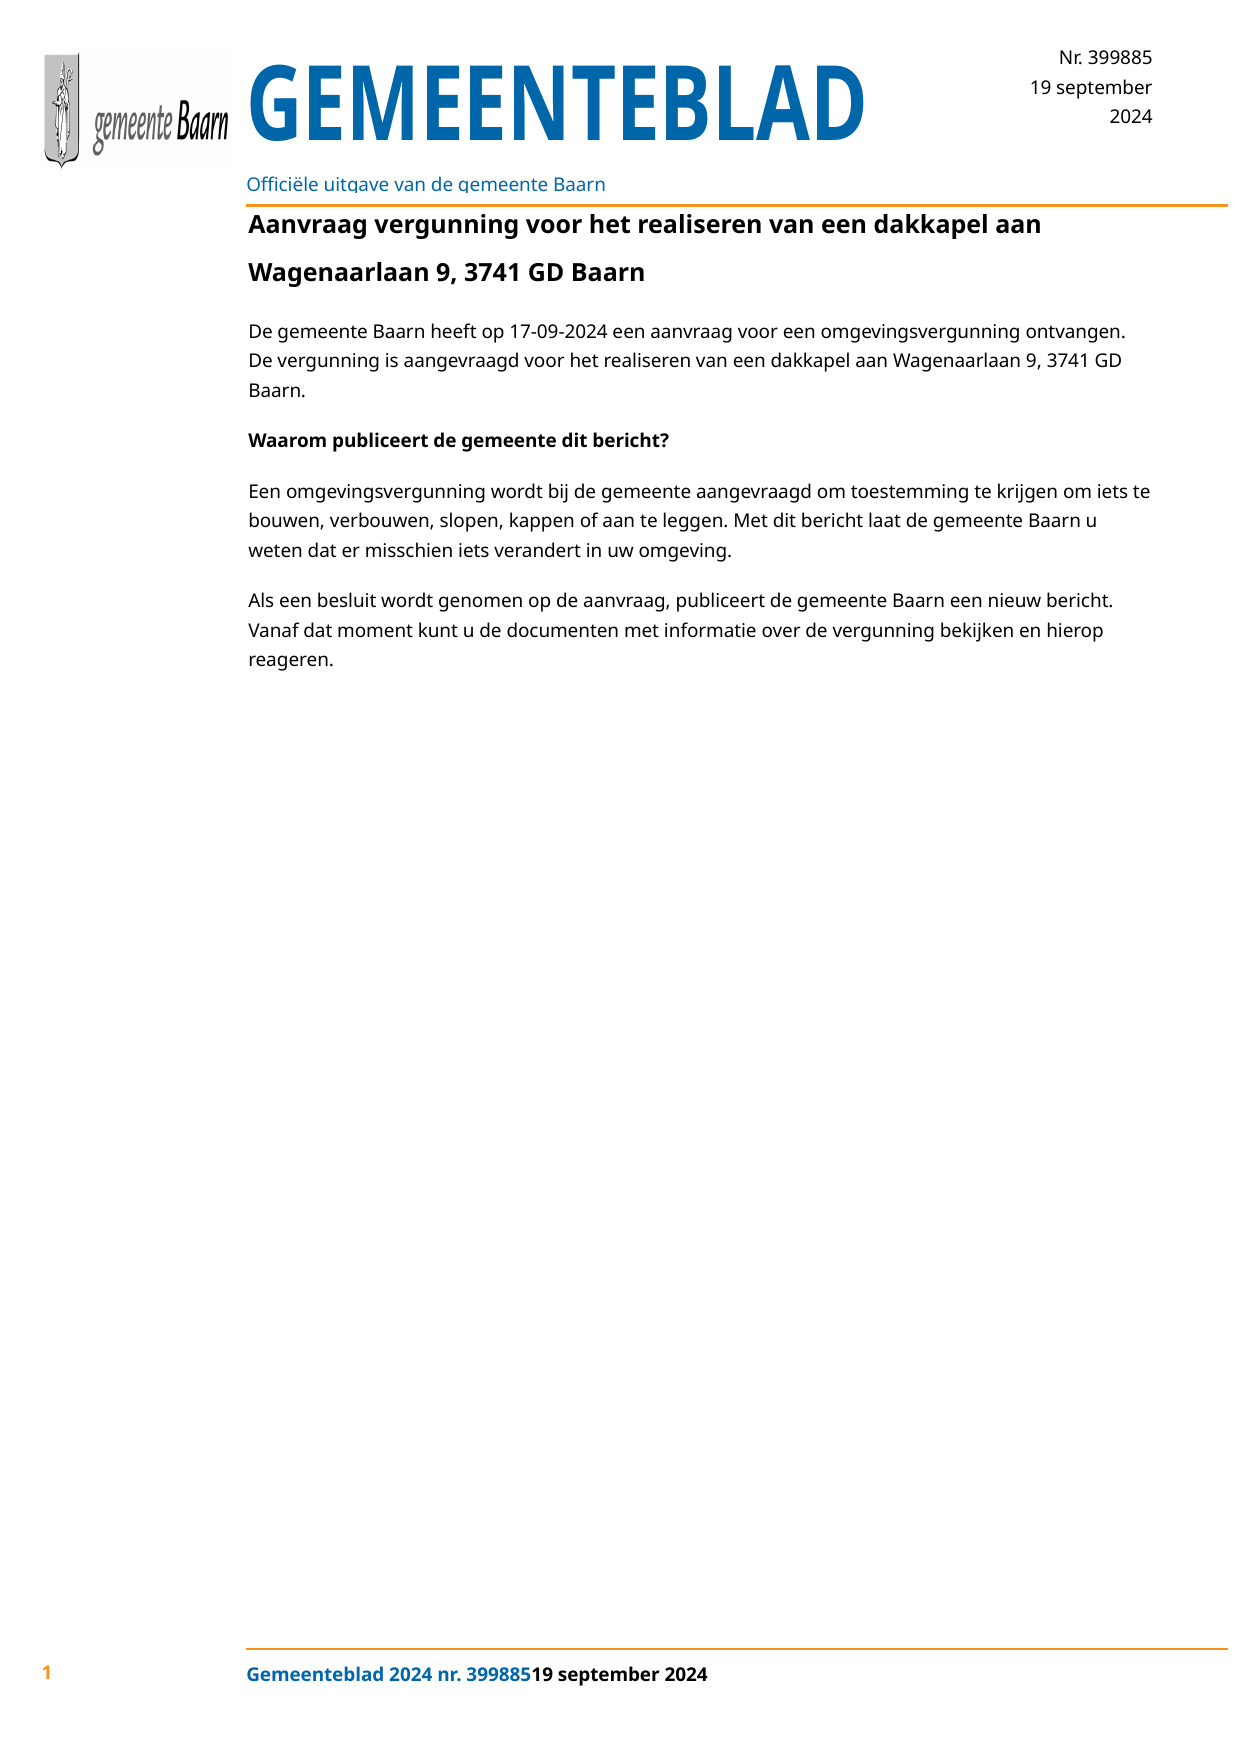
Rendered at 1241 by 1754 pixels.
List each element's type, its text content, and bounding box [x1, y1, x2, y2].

text Een omgevingsvergunning wordt bij de gemeente aangevraagd om toestemming te krijgen om iets te bouwen, verbouwen, slopen, kappen of aan te leggen. Met dit bericht laat de gemeente Baarn u weten dat er misschien iets verandert in uw omgeving. [248, 478, 1152, 563]
picture [41, 47, 231, 172]
text Aanvraag vergunning voor het realiseren van een dakkapel aan Wagenaarlaan 9, 3741 GD Baarn [248, 207, 1152, 288]
text Waarom publiceert de gemeente dit bericht? [248, 427, 1152, 453]
text De gemeente Baarn heeft op 17-09-2024 een aanvraag voor een omgevingsvergunning ontvangen. De vergunning is aangevraagd voor het realiseren van een dakkapel aan Wagenaarlaan 9, 3741 GD Baarn. [248, 318, 1152, 403]
text Als een besluit wordt genomen op de aanvraag, publiceert de gemeente Baarn een nieuw bericht. Vanaf dat moment kunt u de documenten met informatie over de vergunning bekijken en hierop reageren. [248, 587, 1152, 672]
